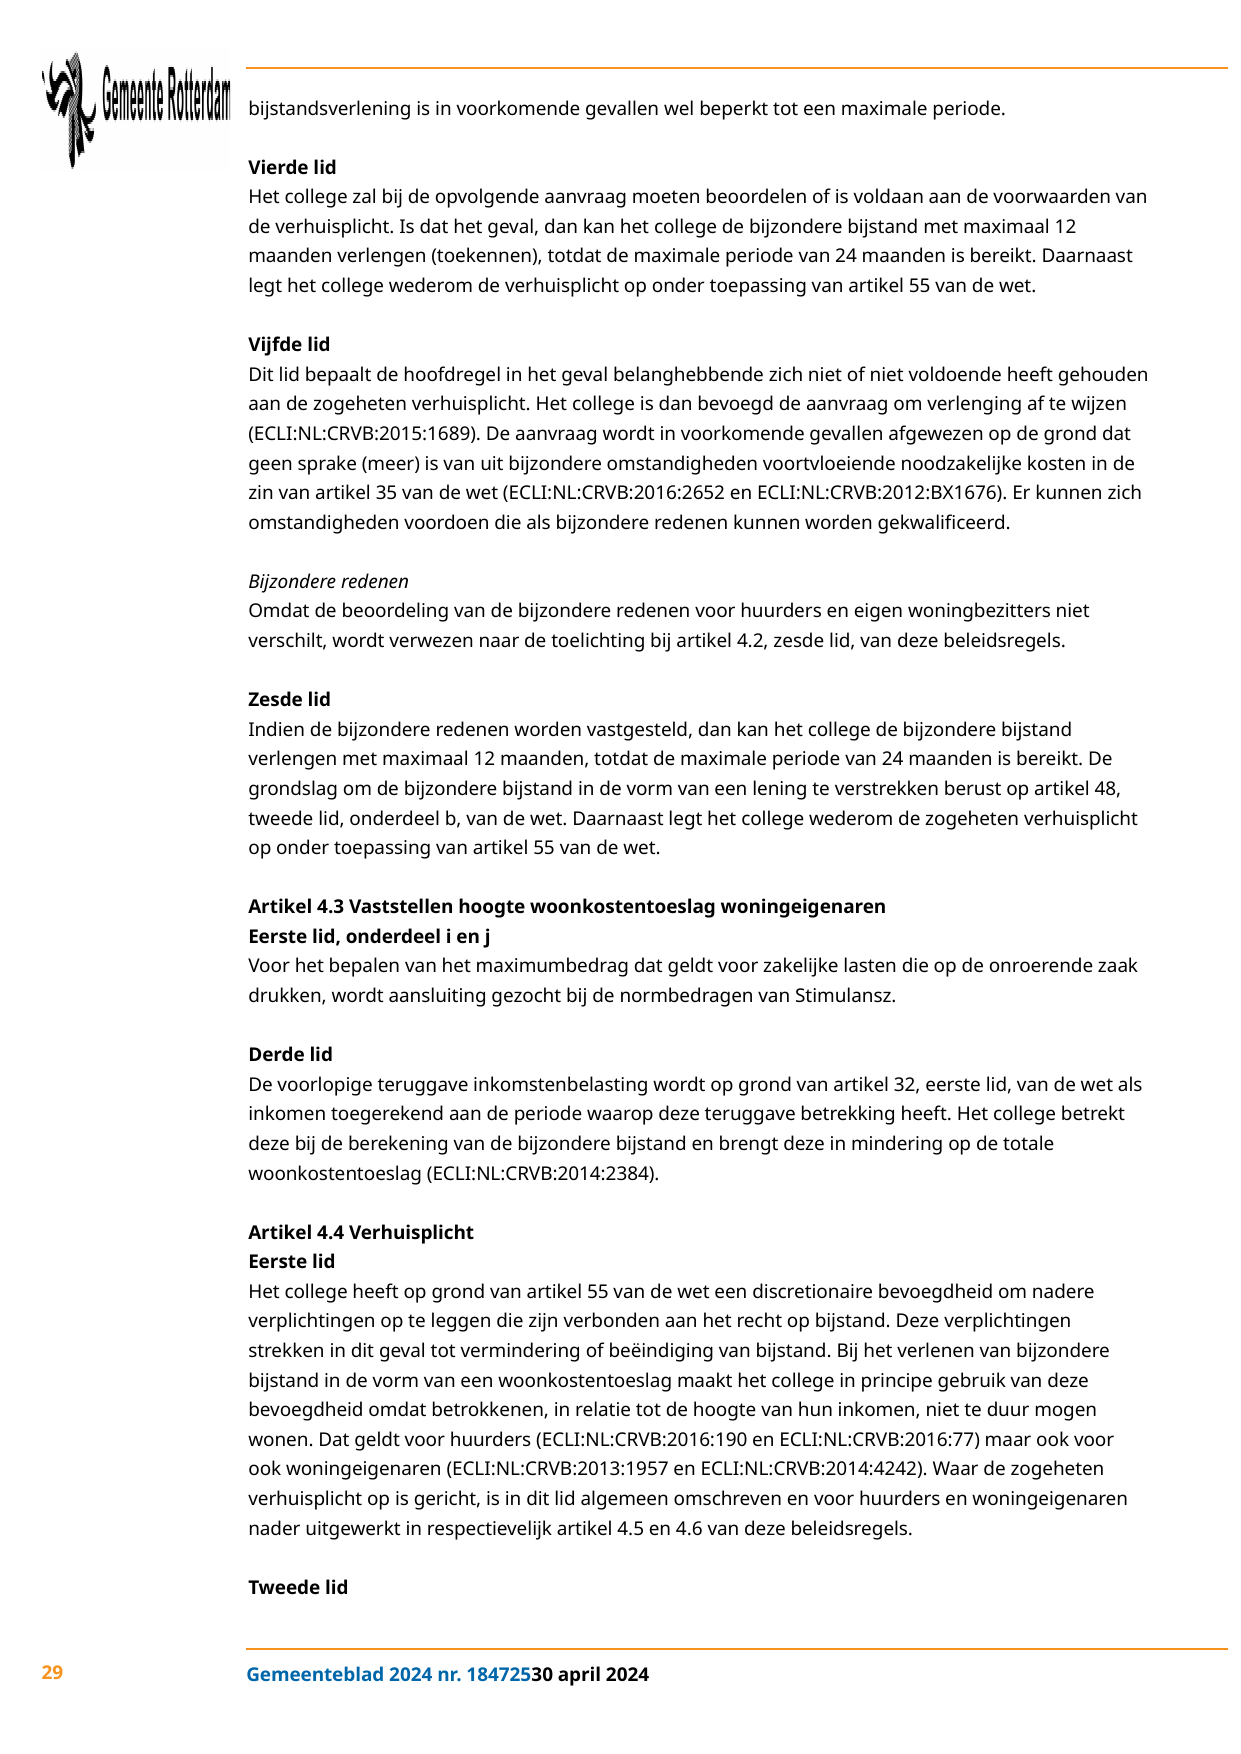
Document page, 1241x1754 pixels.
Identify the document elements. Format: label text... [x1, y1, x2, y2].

text Tweede lid [248, 1574, 1152, 1600]
text Bijzondere redenen [248, 568, 1152, 594]
text Artikel 4.3 Vaststellen hoogte woonkostentoeslag woningeigenaren [248, 893, 1152, 919]
text Eerste lid [248, 1248, 1152, 1274]
text Indien de bijzondere redenen worden vastgesteld, dan kan het college de bijzondere bijstand verlengen met maximaal 12 maanden, totdat de maximale periode van 24 maanden is bereikt. De grondslag om de bijzondere bijstand in de vorm van een lening te verstrekken berust op artikel 48, tweede lid, onderdeel b, van de wet. Daarnaast legt het college wederom de zogeheten verhuisplicht op onder toepassing van artikel 55 van de wet. [248, 716, 1152, 860]
text Voor het bepalen van het maximumbedrag dat geldt voor zakelijke lasten die op de onroerende zaak drukken, wordt aansluiting gezocht bij de normbedragen van Stimulansz. [248, 953, 1152, 1008]
text De voorlopige teruggave inkomstenbelasting wordt op grond van artikel 32, eerste lid, van de wet als inkomen toegerekend aan de periode waarop deze teruggave betrekking heeft. Het college betrekt deze bij de berekening van de bijzondere bijstand en brengt deze in mindering op de totale woonkostentoeslag (ECLI:NL:CRVB:2014:2384). [248, 1071, 1152, 1186]
text Vierde lid [248, 154, 1152, 180]
text Artikel 4.4 Verhuisplicht [248, 1219, 1152, 1245]
text Dit lid bepaalt de hoofdregel in het geval belanghebbende zich niet of niet voldoende heeft gehouden aan de zogeheten verhuisplicht. Het college is dan bevoegd de aanvraag om verlenging af te wijzen (ECLI:NL:CRVB:2015:1689). De aanvraag wordt in voorkomende gevallen afgewezen op de grond dat geen sprake (meer) is van uit bijzondere omstandigheden voortvloeiende noodzakelijke kosten in de zin van artikel 35 van de wet (ECLI:NL:CRVB:2016:2652 en ECLI:NL:CRVB:2012:BX1676). Er kunnen zich omstandigheden voordoen die als bijzondere redenen kunnen worden gekwalificeerd. [248, 361, 1152, 535]
text bijstandsverlening is in voorkomende gevallen wel beperkt tot een maximale periode. [248, 95, 1152, 121]
text Zesde lid [248, 686, 1152, 712]
picture [41, 47, 231, 172]
text Het college zal bij de opvolgende aanvraag moeten beoordelen of is voldaan aan de voorwaarden van de verhuisplicht. Is dat het geval, dan kan het college de bijzondere bijstand met maximaal 12 maanden verlengen (toekennen), totdat de maximale periode van 24 maanden is bereikt. Daarnaast legt het college wederom de verhuisplicht op onder toepassing van artikel 55 van de wet. [248, 183, 1152, 298]
text Vijfde lid [248, 331, 1152, 357]
text Omdat de beoordeling van de bijzondere redenen voor huurders en eigen woningbezitters niet verschilt, wordt verwezen naar de toelichting bij artikel 4.2, zesde lid, van deze beleidsregels. [248, 598, 1152, 653]
text Derde lid [248, 1041, 1152, 1067]
text Eerste lid, onderdeel i en j [248, 923, 1152, 949]
text Het college heeft op grond van artikel 55 van de wet een discretionaire bevoegdheid om nadere verplichtingen op te leggen die zijn verbonden aan het recht op bijstand. Deze verplichtingen strekken in dit geval tot vermindering of beëindiging van bijstand. Bij het verlenen van bijzondere bijstand in de vorm van een woonkostentoeslag maakt het college in principe gebruik van deze bevoegdheid omdat betrokkenen, in relatie tot de hoogte van hun inkomen, niet te duur mogen wonen. Dat geldt voor huurders (ECLI:NL:CRVB:2016:190 en ECLI:NL:CRVB:2016:77) maar ook voor ook woningeigenaren (ECLI:NL:CRVB:2013:1957 en ECLI:NL:CRVB:2014:4242). Waar de zogeheten verhuisplicht op is gericht, is in dit lid algemeen omschreven en voor huurders en woningeigenaren nader uitgewerkt in respectievelijk artikel 4.5 en 4.6 van deze beleidsregels. [248, 1278, 1152, 1541]
